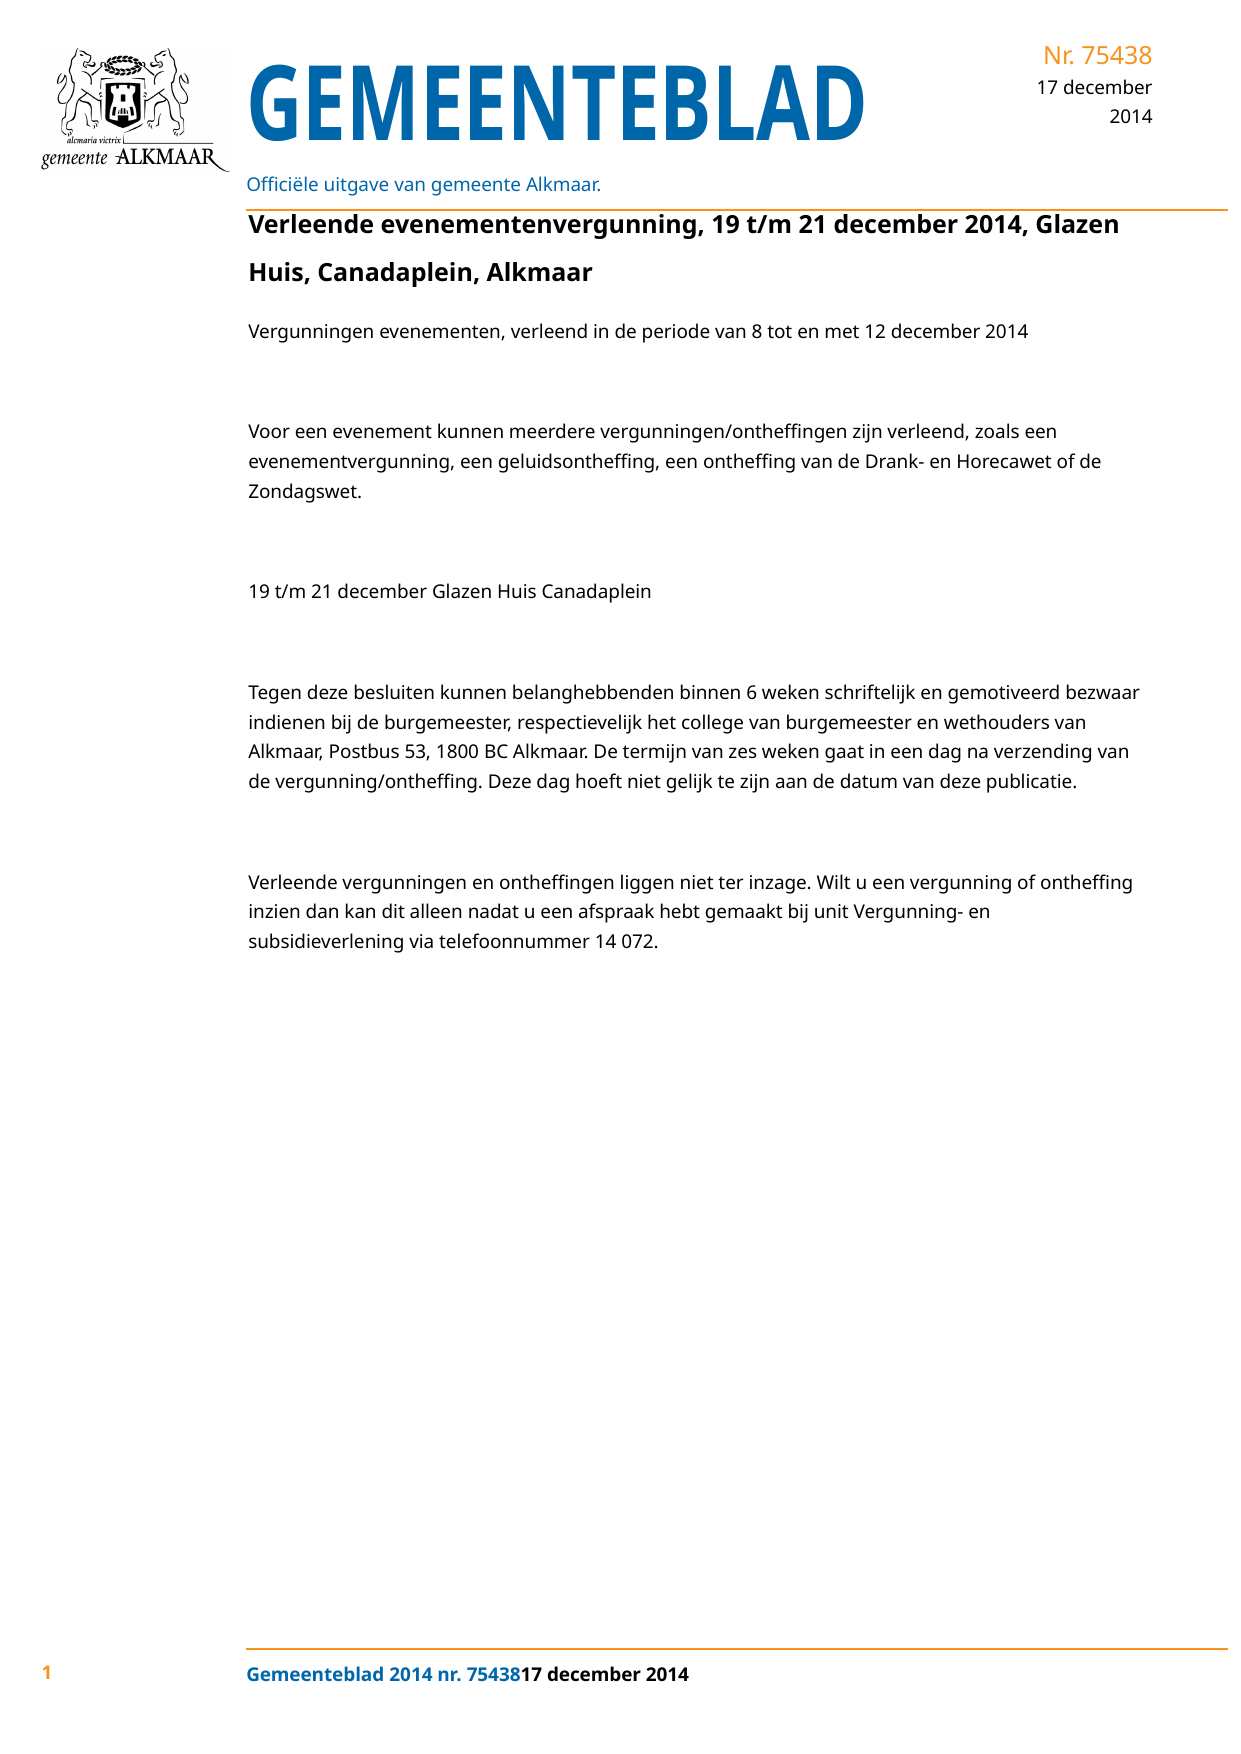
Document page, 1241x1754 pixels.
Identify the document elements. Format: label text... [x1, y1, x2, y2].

text Vergunningen evenementen, verleend in de periode van 8 tot en met 12 december 2014 [248, 318, 1152, 344]
text Tegen deze besluiten kunnen belanghebbenden binnen 6 weken schriftelijk en gemotiveerd bezwaar indienen bij de burgemeester, respectievelijk het college van burgemeester en wethouders van Alkmaar, Postbus 53, 1800 BC Alkmaar. De termijn van zes weken gaat in een dag na verzending van de vergunning/ontheffing. Deze dag hoeft niet gelijk te zijn aan de datum van deze publicatie. [248, 679, 1152, 794]
text Verleende evenementenvergunning, 19 t/m 21 december 2014, Glazen Huis, Canadaplein, Alkmaar [248, 211, 1152, 288]
text Verleende vergunningen en ontheffingen liggen niet ter inzage. Wilt u een vergunning of ontheffing inzien dan kan dit alleen nadat u een afspraak hebt gemaakt bij unit Vergunning- en subsidieverlening via telefoonnummer 14 072. [248, 869, 1152, 954]
text 19 t/m 21 december Glazen Huis Canadaplein [248, 579, 1152, 604]
text Voor een evenement kunnen meerdere vergunningen/ontheffingen zijn verleend, zoals een evenementvergunning, een geluidsontheffing, een ontheffing van de Drank- en Horecawet of de Zondagswet. [248, 419, 1152, 504]
picture [41, 47, 231, 172]
